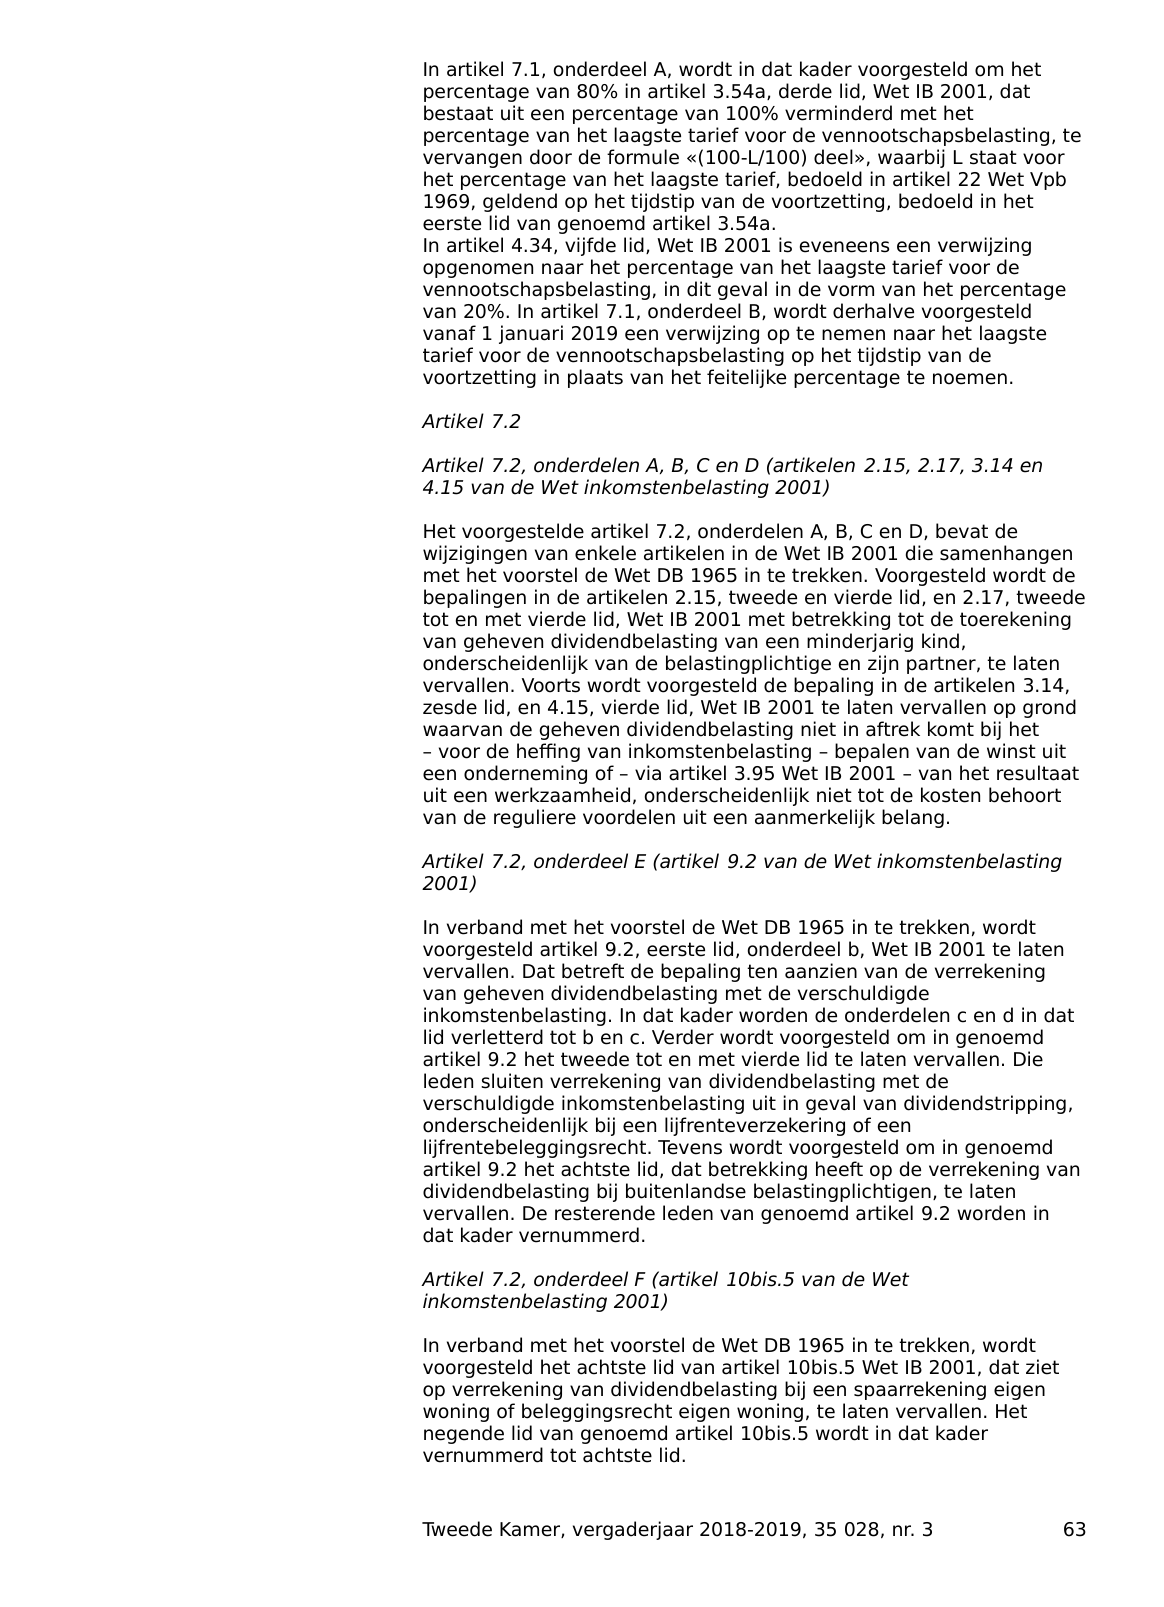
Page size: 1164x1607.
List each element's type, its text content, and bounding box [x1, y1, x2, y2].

text In verband met het voorstel de Wet DB 1965 in te trekken, wordt voorgesteld het achtste lid van artikel 10bis.5 Wet IB 2001, dat ziet op verrekening van dividendbelasting bij een spaarrekening eigen woning of beleggingsrecht eigen woning, te laten vervallen. Het negende lid van genoemd artikel 10bis.5 wordt in dat kader vernummerd tot achtste lid. [422, 1335, 1087, 1467]
subtitle Artikel 7.2, onderdelen A, B, C en D (artikelen 2.15, 2.17, 3.14 en 4.15 van de Wet inkomstenbelasting 2001) [422, 455, 1087, 499]
text Het voorgestelde artikel 7.2, onderdelen A, B, C en D, bevat de wijzigingen van enkele artikelen in de Wet IB 2001 die samenhangen met het voorstel de Wet DB 1965 in te trekken. Voorgesteld wordt de bepalingen in de artikelen 2.15, tweede en vierde lid, en 2.17, tweede tot en met vierde lid, Wet IB 2001 met betrekking tot de toerekening van geheven dividendbelasting van een minderjarig kind, onderscheidenlijk van de belastingplichtige en zijn partner, te laten vervallen. Voorts wordt voorgesteld de bepaling in de artikelen 3.14, zesde lid, en 4.15, vierde lid, Wet IB 2001 te laten vervallen op grond waarvan de geheven dividendbelasting niet in aftrek komt bij het – voor de heffing van inkomstenbelasting – bepalen van de winst uit een onderneming of – via artikel 3.95 Wet IB 2001 – van het resultaat uit een werkzaamheid, onderscheidenlijk niet tot de kosten behoort van de reguliere voordelen uit een aanmerkelijk belang. [422, 521, 1087, 829]
subtitle Artikel 7.2 [422, 411, 1087, 433]
text In verband met het voorstel de Wet DB 1965 in te trekken, wordt voorgesteld artikel 9.2, eerste lid, onderdeel b, Wet IB 2001 te laten vervallen. Dat betreft de bepaling ten aanzien van de verrekening van geheven dividendbelasting met de verschuldigde inkomstenbelasting. In dat kader worden de onderdelen c en d in dat lid verletterd tot b en c. Verder wordt voorgesteld om in genoemd artikel 9.2 het tweede tot en met vierde lid te laten vervallen. Die leden sluiten verrekening van dividendbelasting met de verschuldigde inkomstenbelasting uit in geval van dividendstripping, onderscheidenlijk bij een lijfrenteverzekering of een lijfrentebeleggingsrecht. Tevens wordt voorgesteld om in genoemd artikel 9.2 het achtste lid, dat betrekking heeft op de verrekening van dividendbelasting bij buitenlandse belastingplichtigen, te laten vervallen. De resterende leden van genoemd artikel 9.2 worden in dat kader vernummerd. [422, 917, 1087, 1247]
text In artikel 4.34, vijfde lid, Wet IB 2001 is eveneens een verwijzing opgenomen naar het percentage van het laagste tarief voor de vennootschapsbelasting, in dit geval in de vorm van het percentage van 20%. In artikel 7.1, onderdeel B, wordt derhalve voorgesteld vanaf 1 januari 2019 een verwijzing op te nemen naar het laagste tarief voor de vennootschapsbelasting op het tijdstip van de voortzetting in plaats van het feitelijke percentage te noemen. [422, 235, 1087, 389]
text In artikel 7.1, onderdeel A, wordt in dat kader voorgesteld om het percentage van 80% in artikel 3.54a, derde lid, Wet IB 2001, dat bestaat uit een percentage van 100% verminderd met het percentage van het laagste tarief voor de vennootschapsbelasting, te vervangen door de formule «(100-L/100) deel», waarbij L staat voor het percentage van het laagste tarief, bedoeld in artikel 22 Wet Vpb 1969, geldend op het tijdstip van de voortzetting, bedoeld in het eerste lid van genoemd artikel 3.54a. [422, 59, 1087, 235]
subtitle Artikel 7.2, onderdeel E (artikel 9.2 van de Wet inkomstenbelasting 2001) [422, 851, 1087, 895]
subtitle Artikel 7.2, onderdeel F (artikel 10bis.5 van de Wet inkomstenbelasting 2001) [422, 1269, 1087, 1313]
